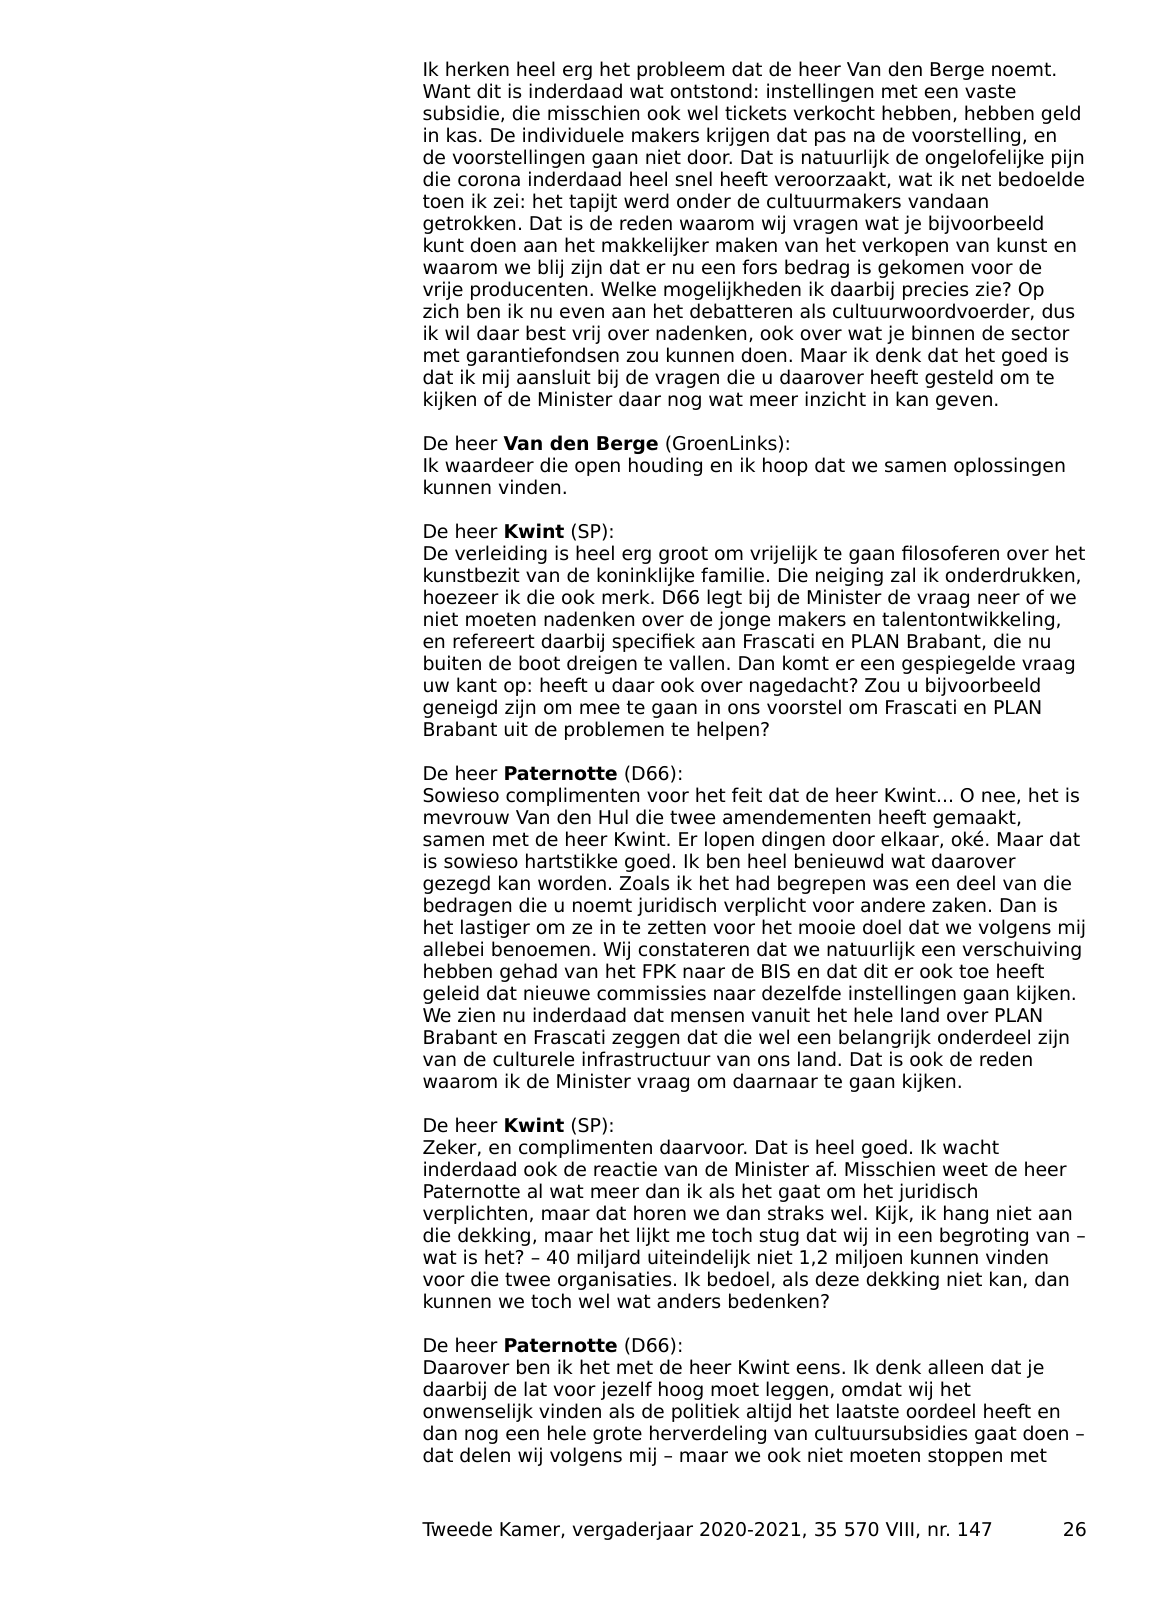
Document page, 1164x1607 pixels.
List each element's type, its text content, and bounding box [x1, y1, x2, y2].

text Ik waardeer die open houding en ik hoop dat we samen oplossingen kunnen vinden. [422, 455, 1087, 499]
text De heer Paternotte (D66): [422, 1335, 1087, 1357]
text De heer Van den Berge (GroenLinks): [422, 433, 1087, 455]
text De heer Kwint (SP): [422, 1115, 1087, 1137]
text Zeker, en complimenten daarvoor. Dat is heel goed. Ik wacht inderdaad ook de reactie van de Minister af. Misschien weet de heer Paternotte al wat meer dan ik als het gaat om het juridisch verplichten, maar dat horen we dan straks wel. Kijk, ik hang niet aan die dekking, maar het lijkt me toch stug dat wij in een begroting van – wat is het? – 40 miljard uiteindelijk niet 1,2 miljoen kunnen vinden voor die twee organisaties. Ik bedoel, als deze dekking niet kan, dan kunnen we toch wel wat anders bedenken? [422, 1137, 1087, 1313]
text Daarover ben ik het met de heer Kwint eens. Ik denk alleen dat je daarbij de lat voor jezelf hoog moet leggen, omdat wij het onwenselijk vinden als de politiek altijd het laatste oordeel heeft en dan nog een hele grote herverdeling van cultuursubsidies gaat doen – dat delen wij volgens mij – maar we ook niet moeten stoppen met [422, 1357, 1087, 1467]
text Ik herken heel erg het probleem dat de heer Van den Berge noemt. Want dit is inderdaad wat ontstond: instellingen met een vaste subsidie, die misschien ook wel tickets verkocht hebben, hebben geld in kas. De individuele makers krijgen dat pas na de voorstelling, en de voorstellingen gaan niet door. Dat is natuurlijk de ongelofelijke pijn die corona inderdaad heel snel heeft veroorzaakt, wat ik net bedoelde toen ik zei: het tapijt werd onder de cultuurmakers vandaan getrokken. Dat is de reden waarom wij vragen wat je bijvoorbeeld kunt doen aan het makkelijker maken van het verkopen van kunst en waarom we blij zijn dat er nu een fors bedrag is gekomen voor de vrije producenten. Welke mogelijkheden ik daarbij precies zie? Op zich ben ik nu even aan het debatteren als cultuurwoordvoerder, dus ik wil daar best vrij over nadenken, ook over wat je binnen de sector met garantiefondsen zou kunnen doen. Maar ik denk dat het goed is dat ik mij aansluit bij de vragen die u daarover heeft gesteld om te kijken of de Minister daar nog wat meer inzicht in kan geven. [422, 59, 1087, 411]
text De verleiding is heel erg groot om vrijelijk te gaan filosoferen over het kunstbezit van de koninklijke familie. Die neiging zal ik onderdrukken, hoezeer ik die ook merk. D66 legt bij de Minister de vraag neer of we niet moeten nadenken over de jonge makers en talentontwikkeling, en refereert daarbij specifiek aan Frascati en PLAN Brabant, die nu buiten de boot dreigen te vallen. Dan komt er een gespiegelde vraag uw kant op: heeft u daar ook over nagedacht? Zou u bijvoorbeeld geneigd zijn om mee te gaan in ons voorstel om Frascati en PLAN Brabant uit de problemen te helpen? [422, 543, 1087, 741]
text De heer Kwint (SP): [422, 521, 1087, 543]
text Sowieso complimenten voor het feit dat de heer Kwint... O nee, het is mevrouw Van den Hul die twee amendementen heeft gemaakt, samen met de heer Kwint. Er lopen dingen door elkaar, oké. Maar dat is sowieso hartstikke goed. Ik ben heel benieuwd wat daarover gezegd kan worden. Zoals ik het had begrepen was een deel van die bedragen die u noemt juridisch verplicht voor andere zaken. Dan is het lastiger om ze in te zetten voor het mooie doel dat we volgens mij allebei benoemen. Wij constateren dat we natuurlijk een verschuiving hebben gehad van het FPK naar de BIS en dat dit er ook toe heeft geleid dat nieuwe commissies naar dezelfde instellingen gaan kijken. We zien nu inderdaad dat mensen vanuit het hele land over PLAN Brabant en Frascati zeggen dat die wel een belangrijk onderdeel zijn van de culturele infrastructuur van ons land. Dat is ook de reden waarom ik de Minister vraag om daarnaar te gaan kijken. [422, 785, 1087, 1093]
text De heer Paternotte (D66): [422, 763, 1087, 785]
